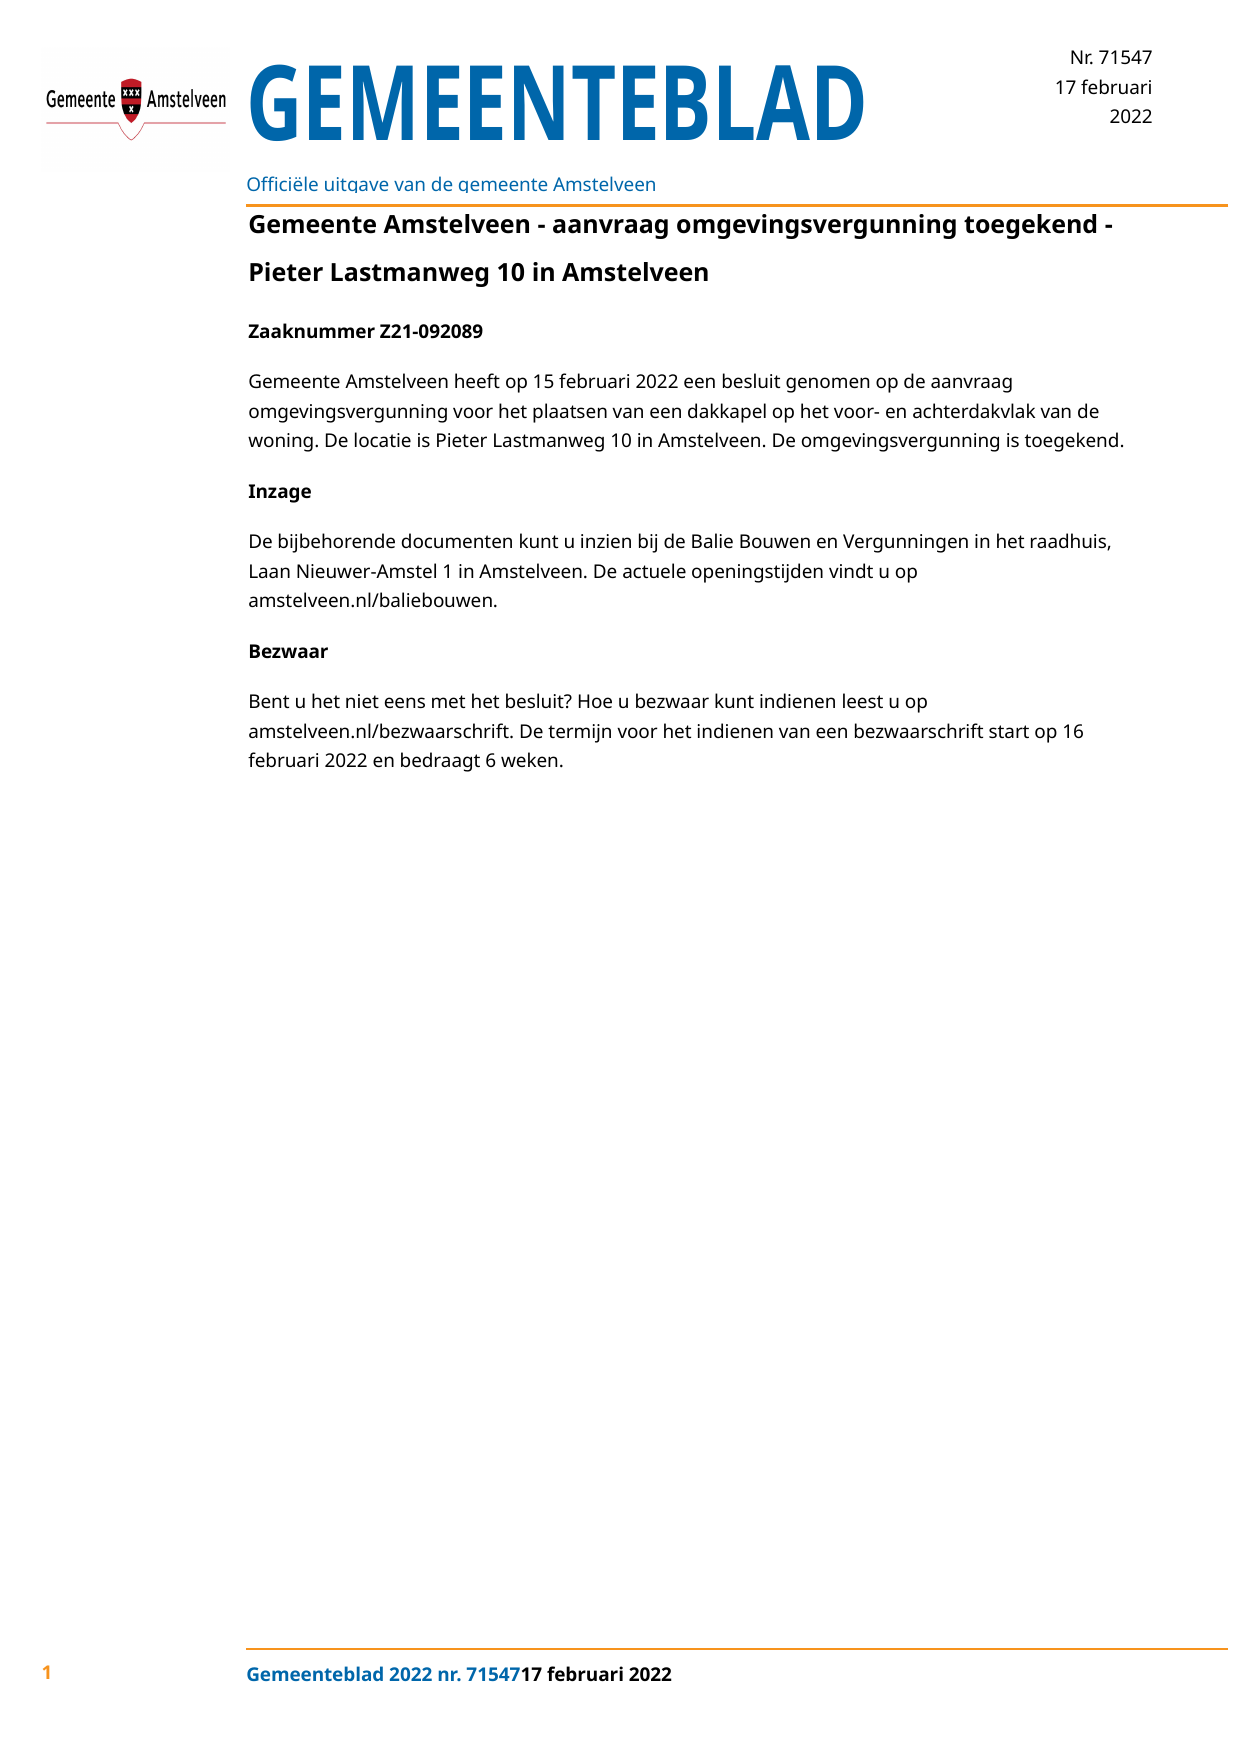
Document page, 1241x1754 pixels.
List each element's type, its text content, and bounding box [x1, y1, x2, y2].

text Gemeente Amstelveen heeft op 15 februari 2022 een besluit genomen op de aanvraag omgevingsvergunning voor het plaatsen van een dakkapel op het voor- en achterdakvlak van de woning. De locatie is Pieter Lastmanweg 10 in Amstelveen. De omgevingsvergunning is toegekend. [248, 368, 1152, 453]
text Gemeente Amstelveen - aanvraag omgevingsvergunning toegekend - Pieter Lastmanweg 10 in Amstelveen [248, 207, 1152, 288]
text Bent u het niet eens met het besluit? Hoe u bezwaar kunt indienen leest u op amstelveen.nl/bezwaarschrift. De termijn voor het indienen van een bezwaarschrift start op 16 februari 2022 en bedraagt 6 weken. [248, 688, 1152, 773]
text Inzage [248, 478, 1152, 504]
picture [41, 47, 231, 172]
text De bijbehorende documenten kunt u inzien bij de Balie Bouwen en Vergunningen in het raadhuis, Laan Nieuwer-Amstel 1 in Amstelveen. De actuele openingstijden vindt u op amstelveen.nl/baliebouwen. [248, 528, 1152, 613]
text Zaaknummer Z21-092089 [248, 318, 1152, 344]
text Bezwaar [248, 638, 1152, 664]
